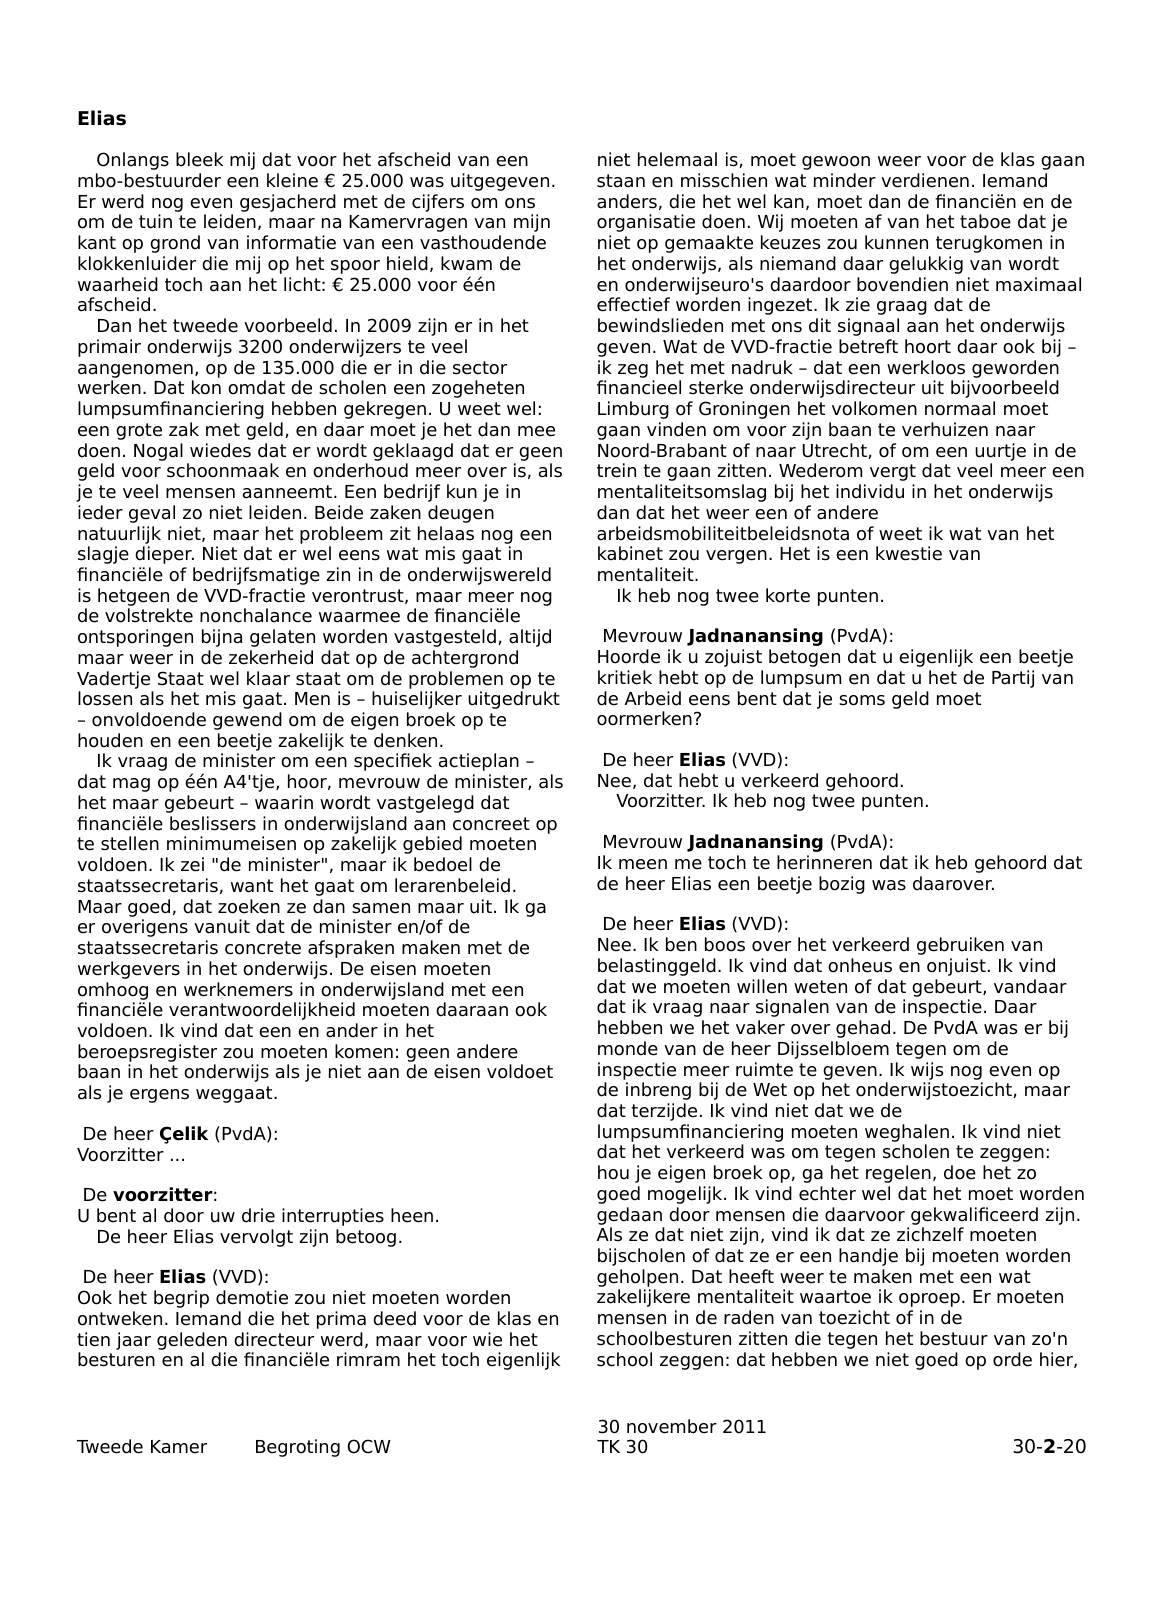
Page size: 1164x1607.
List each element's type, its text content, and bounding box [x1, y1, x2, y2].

text Nee. Ik ben boos over het verkeerd gebruiken van belastinggeld. Ik vind dat onheus en onjuist. Ik vind dat we moeten willen weten of dat gebeurt, vandaar dat ik vraag naar signalen van de inspectie. Daar hebben we het vaker over gehad. De PvdA was er bij monde van de heer Dijsselbloem tegen om de inspectie meer ruimte te geven. Ik wijs nog even op de inbreng bij de Wet op het onderwijstoezicht, maar dat terzijde. Ik vind niet dat we de lumpsumfinanciering moeten weghalen. Ik vind niet dat het verkeerd was om tegen scholen te zeggen: hou je eigen broek op, ga het regelen, doe het zo goed mogelijk. Ik vind echter wel dat het moet worden gedaan door mensen die daarvoor gekwalificeerd zijn. Als ze dat niet zijn, vind ik dat ze zichzelf moeten bijscholen of dat ze er een handje bij moeten worden geholpen. Dat heeft weer te maken met een wat zakelijkere mentaliteit waartoe ik oproep. Er moeten mensen in de raden van toezicht of in de schoolbesturen zitten die tegen het bestuur van zo'n school zeggen: dat hebben we niet goed op orde hier, [596, 935, 1087, 1370]
text De heer Elias (VVD): [77, 1267, 567, 1288]
text Ik heb nog twee korte punten. [596, 586, 1087, 606]
text Voorzitter ... [77, 1144, 567, 1165]
text Ook het begrip demotie zou niet moeten worden ontweken. Iemand die het prima deed voor de klas en tien jaar geleden directeur werd, maar voor wie het besturen en al die financiële rimram het toch eigenlijk [77, 1288, 567, 1371]
text Mevrouw Jadnanansing (PvdA): [596, 832, 1087, 853]
text Ik meen me toch te herinneren dat ik heb gehoord dat de heer Elias een beetje bozig was daarover. [596, 853, 1087, 894]
text Dan het tweede voorbeeld. In 2009 zijn er in het primair onderwijs 3200 onderwijzers te veel aangenomen, op de 135.000 die er in die sector werken. Dat kon omdat de scholen een zogeheten lumpsumfinanciering hebben gekregen. U weet wel: een grote zak met geld, en daar moet je het dan mee doen. Nogal wiedes dat er wordt geklaagd dat er geen geld voor schoonmaak en onderhoud meer over is, als je te veel mensen aanneemt. Een bedrijf kun je in ieder geval zo niet leiden. Beide zaken deugen natuurlijk niet, maar het probleem zit helaas nog een slagje dieper. Niet dat er wel eens wat mis gaat in financiële of bedrijfsmatige zin in de onderwijswereld is hetgeen de VVD-fractie verontrust, maar meer nog de volstrekte nonchalance waarmee de financiële ontsporingen bijna gelaten worden vastgesteld, altijd maar weer in de zekerheid dat op de achtergrond Vadertje Staat wel klaar staat om de problemen op te lossen als het mis gaat. Men is – huiselijker uitgedrukt – onvoldoende gewend om de eigen broek op te houden en een beetje zakelijk te denken. [77, 316, 567, 751]
text U bent al door uw drie interrupties heen. [77, 1206, 567, 1227]
text Ik vraag de minister om een specifiek actieplan – dat mag op één A4'tje, hoor, mevrouw de minister, als het maar gebeurt – waarin wordt vastgelegd dat financiële beslissers in onderwijsland aan concreet op te stellen minimumeisen op zakelijk gebied moeten voldoen. Ik zei "de minister", maar ik bedoel de staatssecretaris, want het gaat om lerarenbeleid. Maar goed, dat zoeken ze dan samen maar uit. Ik ga er overigens vanuit dat de minister en/of de staatssecretaris concrete afspraken maken met de werkgevers in het onderwijs. De eisen moeten omhoog en werknemers in onderwijsland met een financiële verantwoordelijkheid moeten daaraan ook voldoen. Ik vind dat een en ander in het beroepsregister zou moeten komen: geen andere baan in het onderwijs als je niet aan de eisen voldoet als je ergens weggaat. [77, 751, 567, 1104]
text Hoorde ik u zojuist betogen dat u eigenlijk een beetje kritiek hebt op de lumpsum en dat u het de Partij van de Arbeid eens bent dat je soms geld moet oormerken? [596, 647, 1087, 730]
text De voorzitter: [77, 1185, 567, 1206]
text Voorzitter. Ik heb nog twee punten. [596, 791, 1087, 812]
text Onlangs bleek mij dat voor het afscheid van een mbo-bestuurder een kleine € 25.000 was uitgegeven. Er werd nog even gesjacherd met de cijfers om ons om de tuin te leiden, maar na Kamervragen van mijn kant op grond van informatie van een vasthoudende klokkenluider die mij op het spoor hield, kwam de waarheid toch aan het licht: € 25.000 voor één afscheid. [77, 150, 567, 316]
text Nee, dat hebt u verkeerd gehoord. [596, 771, 1087, 791]
text Mevrouw Jadnanansing (PvdA): [596, 626, 1087, 647]
text De heer Elias (VVD): [596, 914, 1087, 935]
text De heer Çelik (PvdA): [77, 1124, 567, 1144]
text De heer Elias vervolgt zijn betoog. [77, 1227, 567, 1247]
text De heer Elias (VVD): [596, 750, 1087, 771]
text niet helemaal is, moet gewoon weer voor de klas gaan staan en misschien wat minder verdienen. Iemand anders, die het wel kan, moet dan de financiën en de organisatie doen. Wij moeten af van het taboe dat je niet op gemaakte keuzes zou kunnen terugkomen in het onderwijs, als niemand daar gelukkig van wordt en onderwijseuro's daardoor bovendien niet maximaal effectief worden ingezet. Ik zie graag dat de bewindslieden met ons dit signaal aan het onderwijs geven. Wat de VVD-fractie betreft hoort daar ook bij – ik zeg het met nadruk – dat een werkloos geworden financieel sterke onderwijsdirecteur uit bijvoorbeeld Limburg of Groningen het volkomen normaal moet gaan vinden om voor zijn baan te verhuizen naar Noord-Brabant of naar Utrecht, of om een uurtje in de trein te gaan zitten. Wederom vergt dat veel meer een mentaliteitsomslag bij het individu in het onderwijs dan dat het weer een of andere arbeidsmobiliteitbeleidsnota of weet ik wat van het kabinet zou vergen. Het is een kwestie van mentaliteit. [596, 150, 1087, 586]
